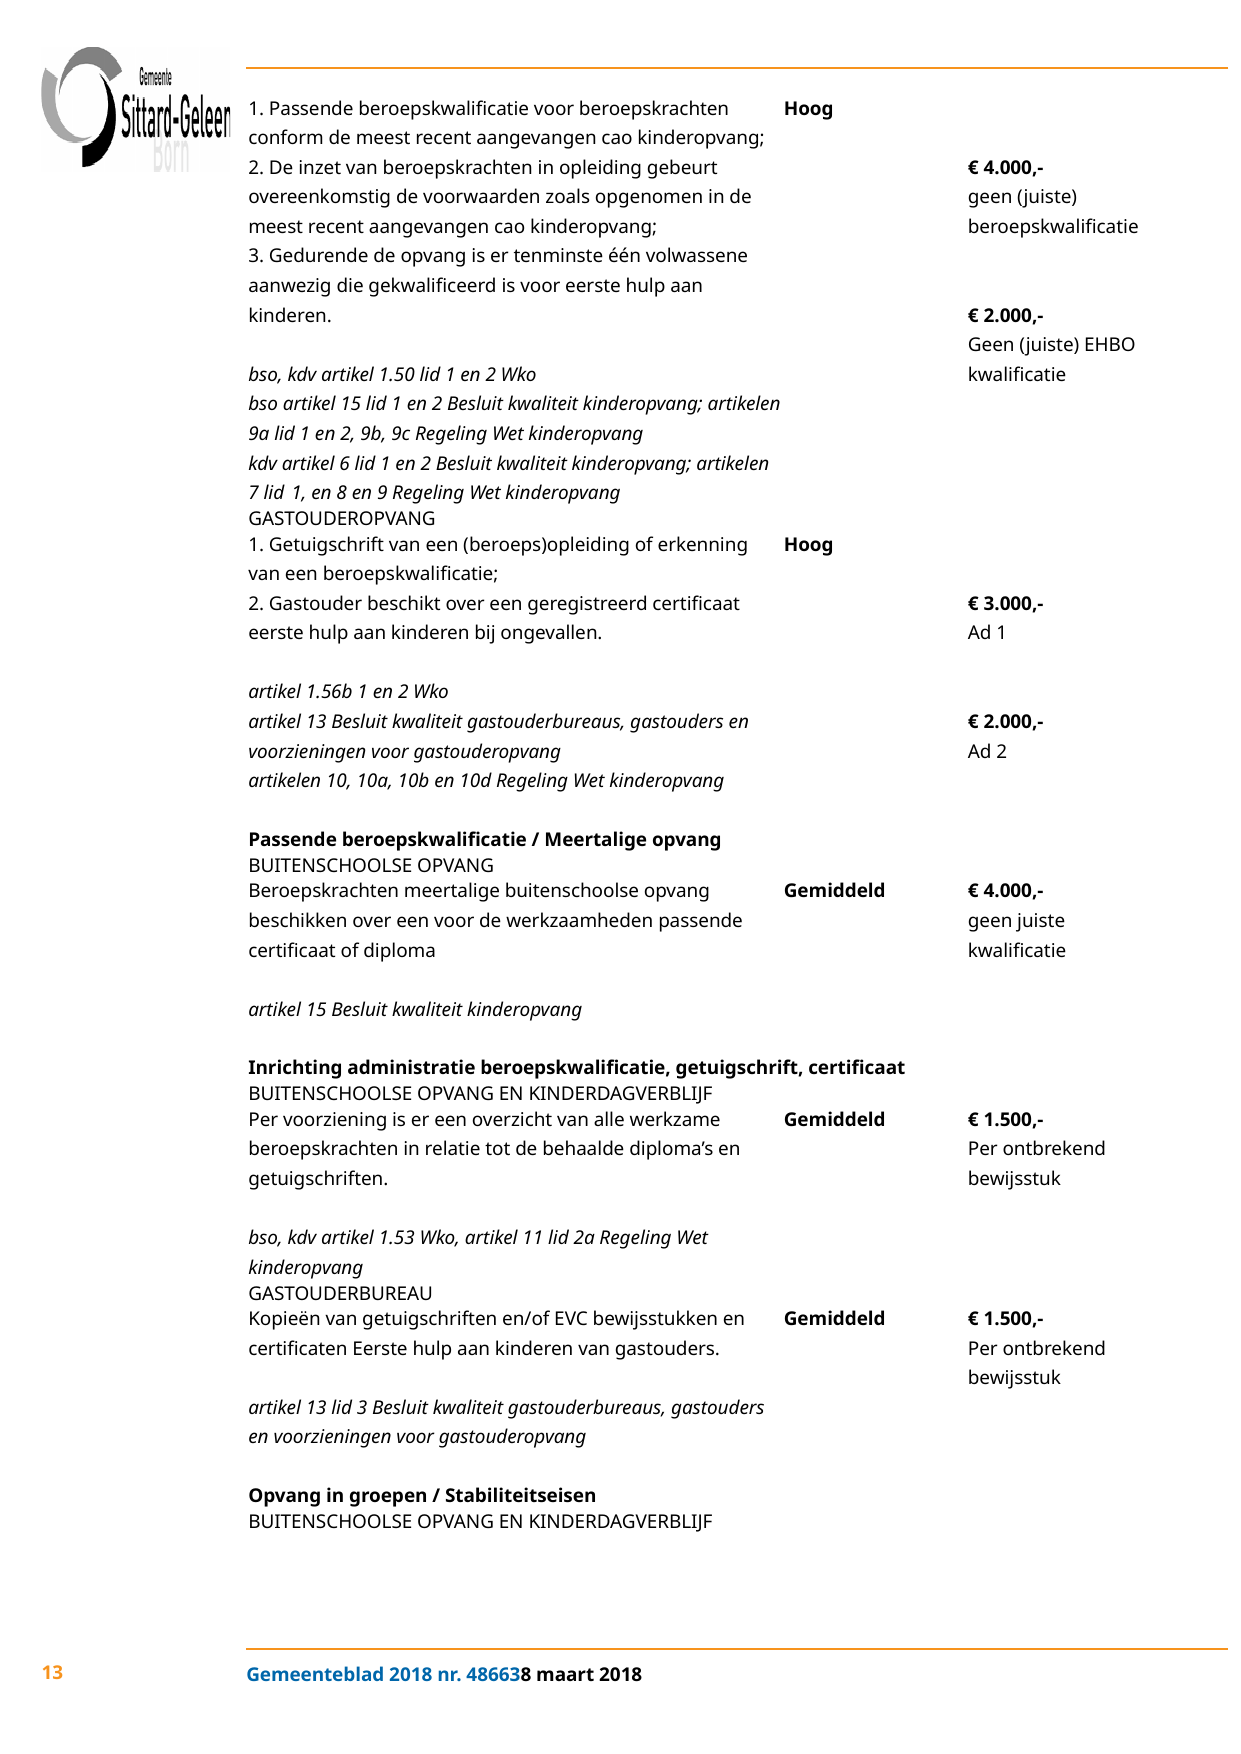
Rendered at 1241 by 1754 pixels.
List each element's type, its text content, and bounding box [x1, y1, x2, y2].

table_cell Gemiddeld [784, 1106, 968, 1280]
table_cell € 4.000,- geen (juiste) beroepskwalificatie € 2.000,- Geen (juiste) EHBO kwalificatie [968, 95, 1152, 505]
table_cell Gemiddeld [784, 1305, 968, 1449]
picture [41, 47, 231, 172]
table_cell € 1.500,- Per ontbrekend bewijsstuk [968, 1305, 1152, 1449]
table_cell Hoog [784, 531, 968, 793]
table_cell GASTOUDERBUREAU [248, 1280, 1152, 1305]
table_cell GASTOUDEROPVANG [248, 505, 1152, 531]
table_cell € 4.000,- geen juiste kwalificatie [968, 878, 1152, 1022]
table_cell Gemiddeld [784, 878, 968, 1022]
table_cell BUITENSCHOOLSE OPVANG [248, 852, 1152, 878]
table_cell 1. Getuigschrift van een (beroeps)opleiding of erkenning van een beroepskwalificatie; 2. Gastouder beschikt over een geregistreerd certificaat eerste hulp aan kinderen bij ongevallen. artikel 1.56b 1 en 2 Wko artikel 13 Besluit kwaliteit gastouderbureaus, gastouders en voorzieningen voor gastouderopvang artikelen 10, 10a, 10b en 10d Regeling Wet kinderopvang [248, 531, 784, 793]
table_cell Per voorziening is er een overzicht van alle werkzame beroepskrachten in relatie tot de behaalde diploma’s en getuigschriften. bso, kdv artikel 1.53 Wko, artikel 11 lid 2a Regeling Wet kinderopvang [248, 1106, 784, 1280]
table_cell BUITENSCHOOLSE OPVANG EN KINDERDAGVERBLIJF [248, 1080, 1152, 1106]
table_cell Beroepskrachten meertalige buitenschoolse opvang beschikken over een voor de werkzaamheden passende certificaat of diploma artikel 15 Besluit kwaliteit kinderopvang [248, 878, 784, 1022]
table_cell 1. Passende beroepskwalificatie voor beroepskrachten conform de meest recent aangevangen cao kinderopvang; 2. De inzet van beroepskrachten in opleiding gebeurt overeenkomstig de voorwaarden zoals opgenomen in de meest recent aangevangen cao kinderopvang; 3. Gedurende de opvang is er tenminste één volwassene aanwezig die gekwalificeerd is voor eerste hulp aan kinderen. bso, kdv artikel 1.50 lid 1 en 2 Wko bso artikel 15 lid 1 en 2 Besluit kwaliteit kinderopvang; artikelen 9a lid 1 en 2, 9b, 9c Regeling Wet kinderopvang kdv artikel 6 lid 1 en 2 Besluit kwaliteit kinderopvang; artikelen 7 lid 1, en 8 en 9 Regeling Wet kinderopvang [248, 95, 784, 505]
table_header Opvang in groepen / Stabiliteitseisen [248, 1483, 1152, 1508]
table_header Inrichting administratie beroepskwalificatie, getuigschrift, certificaat [248, 1055, 1152, 1080]
table_header Passende beroepskwalificatie / Meertalige opvang [248, 826, 1152, 852]
table_cell BUITENSCHOOLSE OPVANG EN KINDERDAGVERBLIJF [248, 1508, 1152, 1534]
table_cell Hoog [784, 95, 968, 505]
table_cell Kopieën van getuigschriften en/of EVC bewijsstukken en certificaten Eerste hulp aan kinderen van gastouders. artikel 13 lid 3 Besluit kwaliteit gastouderbureaus, gastouders en voorzieningen voor gastouderopvang [248, 1305, 784, 1449]
table_cell € 1.500,- Per ontbrekend bewijsstuk [968, 1106, 1152, 1280]
table_cell € 3.000,- Ad 1 € 2.000,- Ad 2 [968, 531, 1152, 793]
